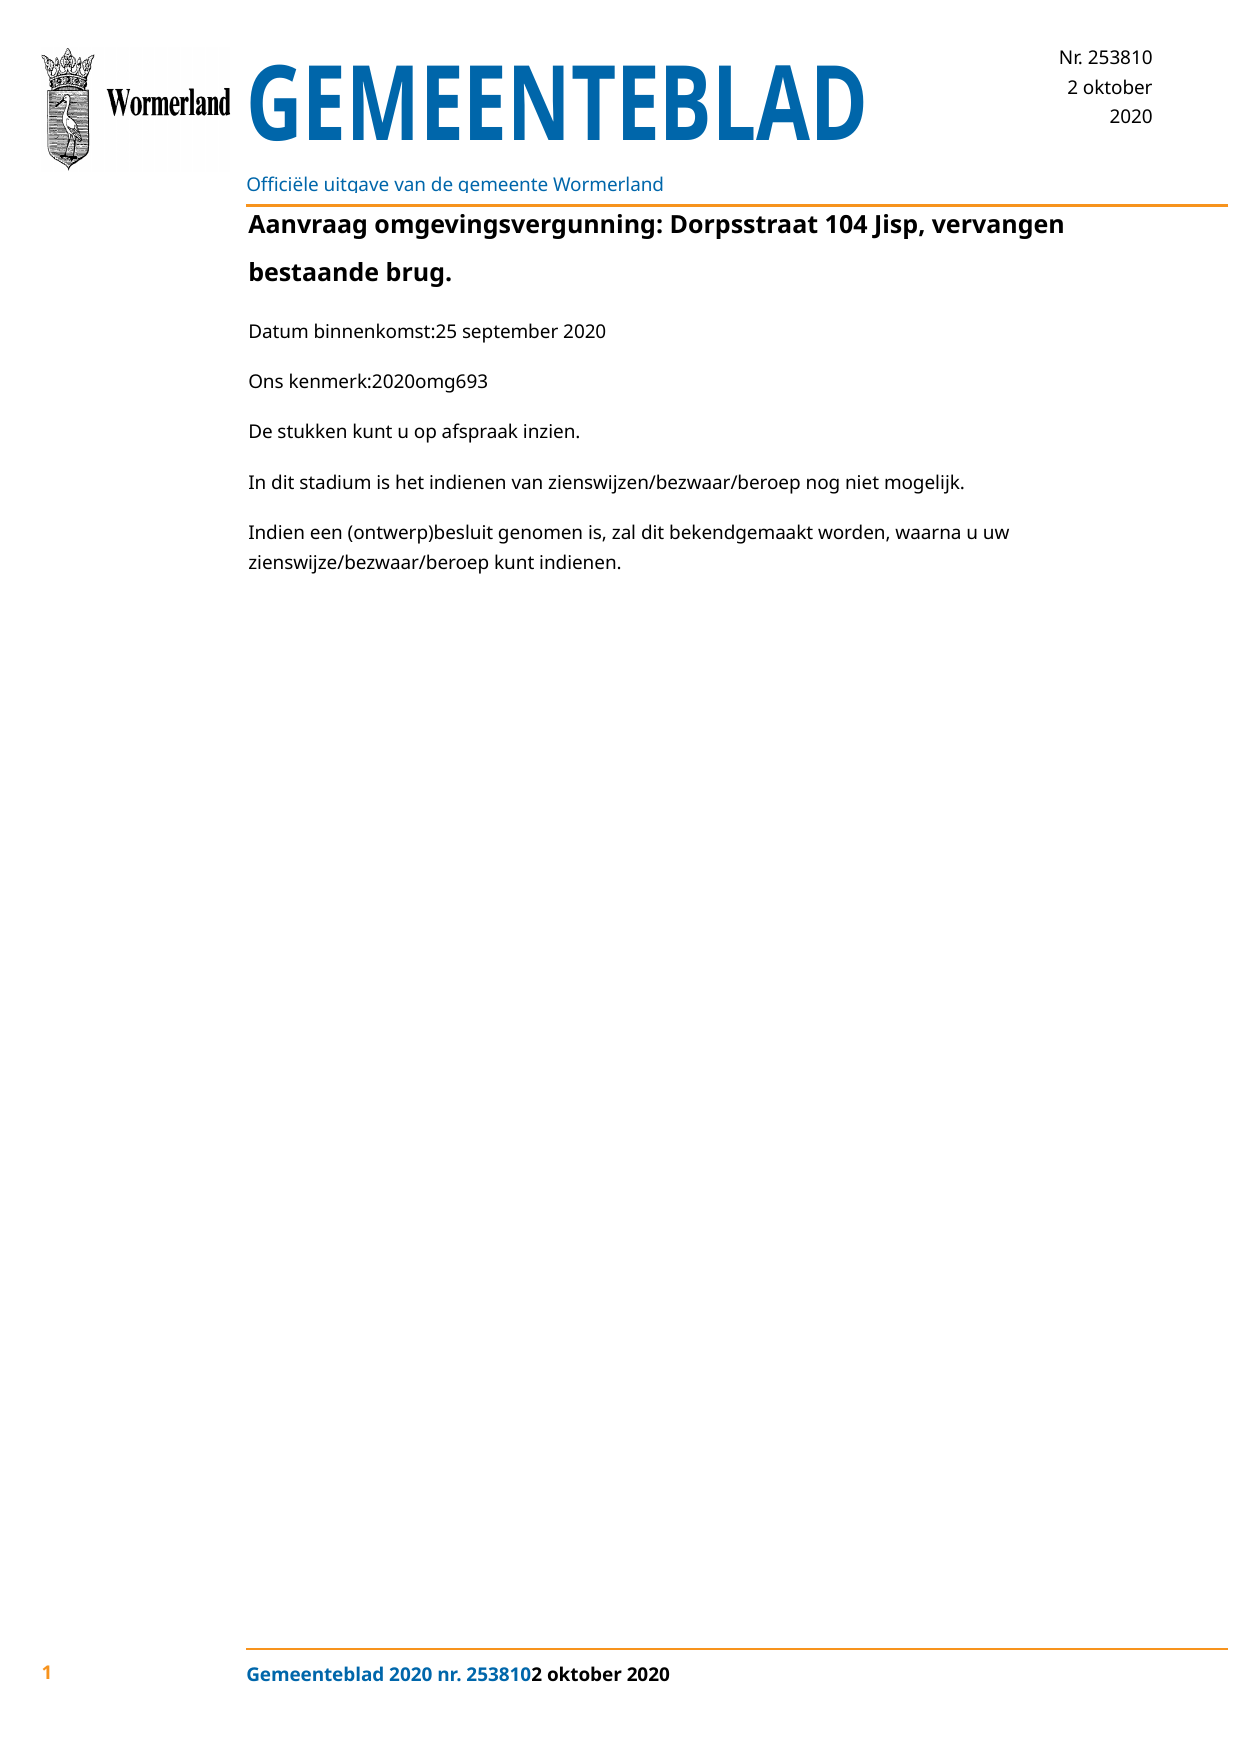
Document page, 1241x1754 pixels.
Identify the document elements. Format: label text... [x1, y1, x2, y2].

text Indien een (ontwerp)besluit genomen is, zal dit bekendgemaakt worden, waarna u uw zienswijze/bezwaar/beroep kunt indienen. [248, 519, 1152, 575]
text Datum binnenkomst:25 september 2020 [248, 318, 1152, 344]
text Ons kenmerk:2020omg693 [248, 368, 1152, 394]
picture [41, 47, 231, 172]
text Aanvraag omgevingsvergunning: Dorpsstraat 104 Jisp, vervangen bestaande brug. [248, 207, 1152, 288]
text In dit stadium is het indienen van zienswijzen/bezwaar/beroep nog niet mogelijk. [248, 469, 1152, 495]
text De stukken kunt u op afspraak inzien. [248, 419, 1152, 444]
